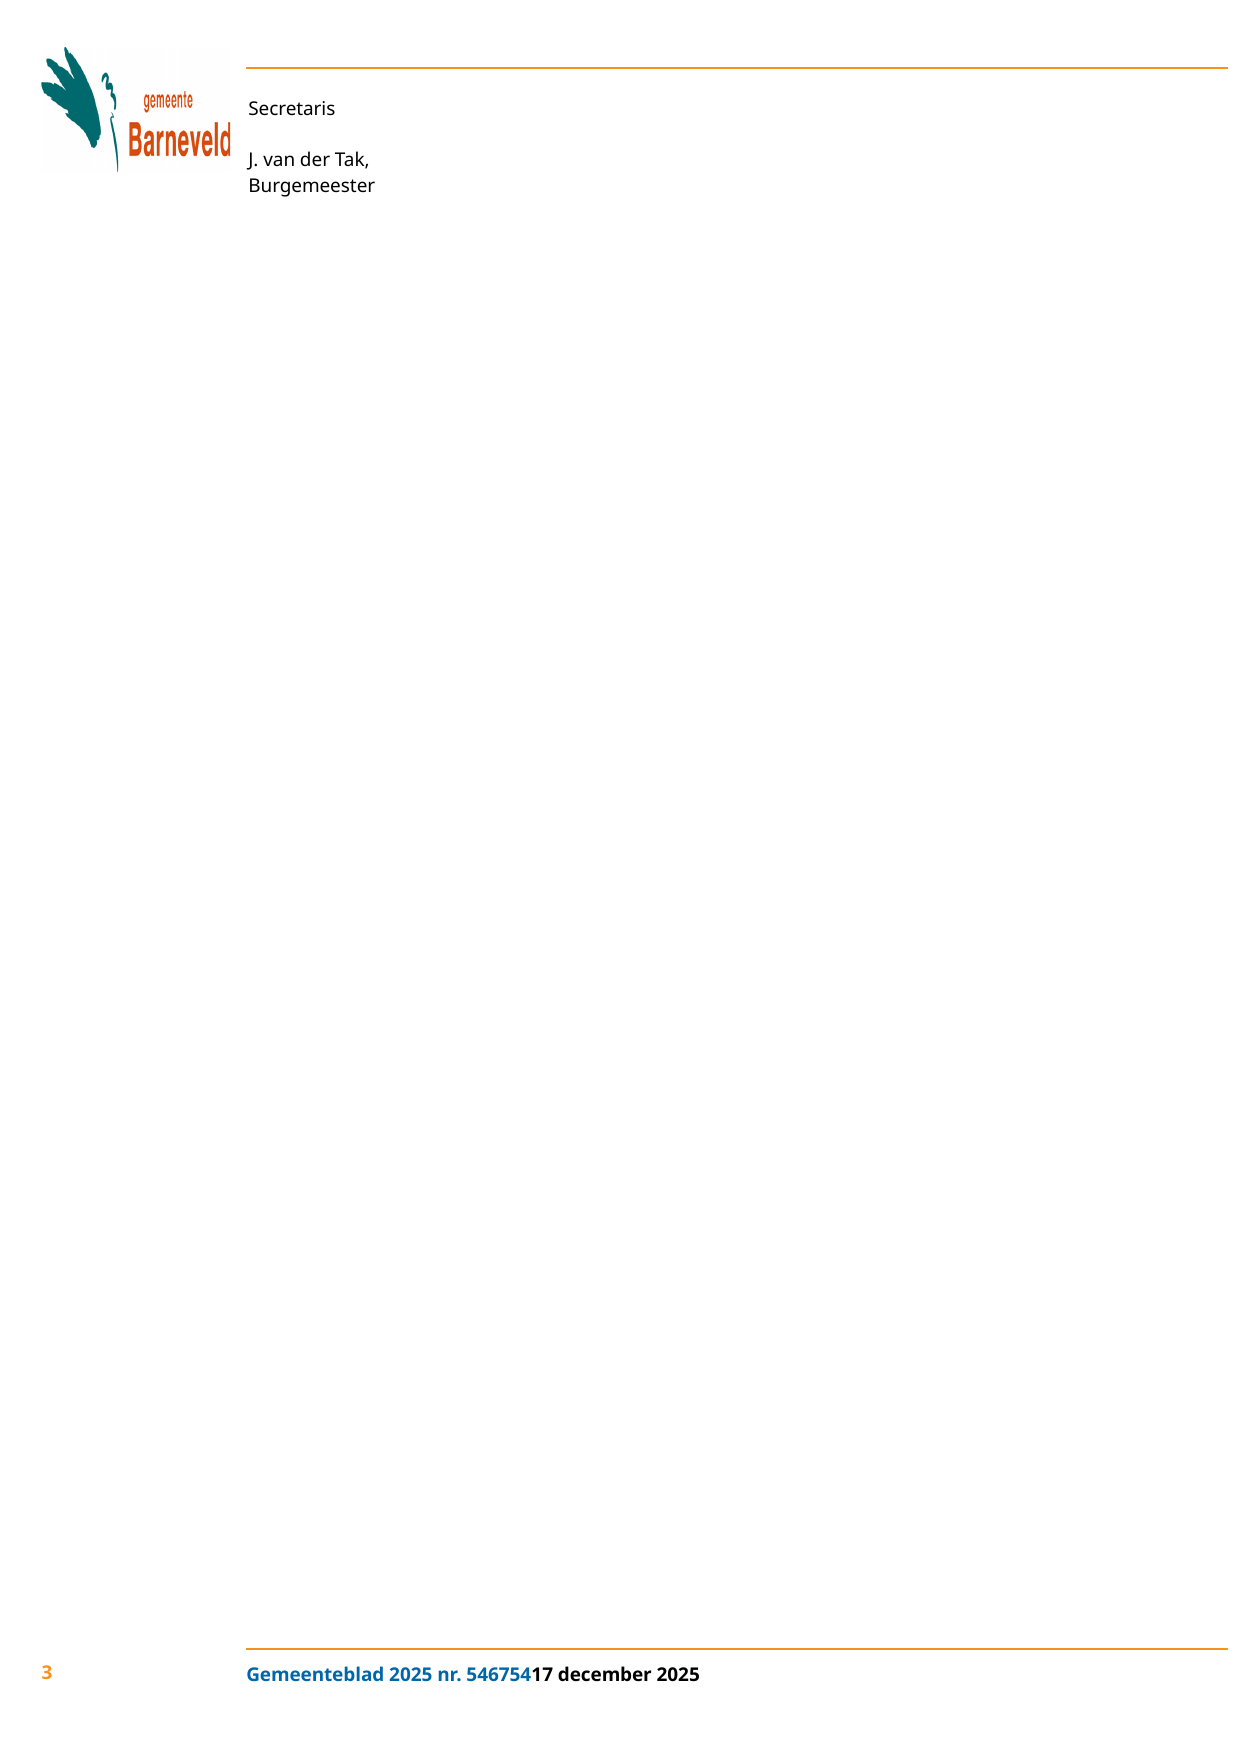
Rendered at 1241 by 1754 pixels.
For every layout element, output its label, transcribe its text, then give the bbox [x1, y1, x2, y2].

picture [41, 47, 231, 172]
text Burgemeester [248, 172, 1152, 198]
text Secretaris [248, 95, 1152, 121]
text J. van der Tak, [248, 146, 1152, 172]
